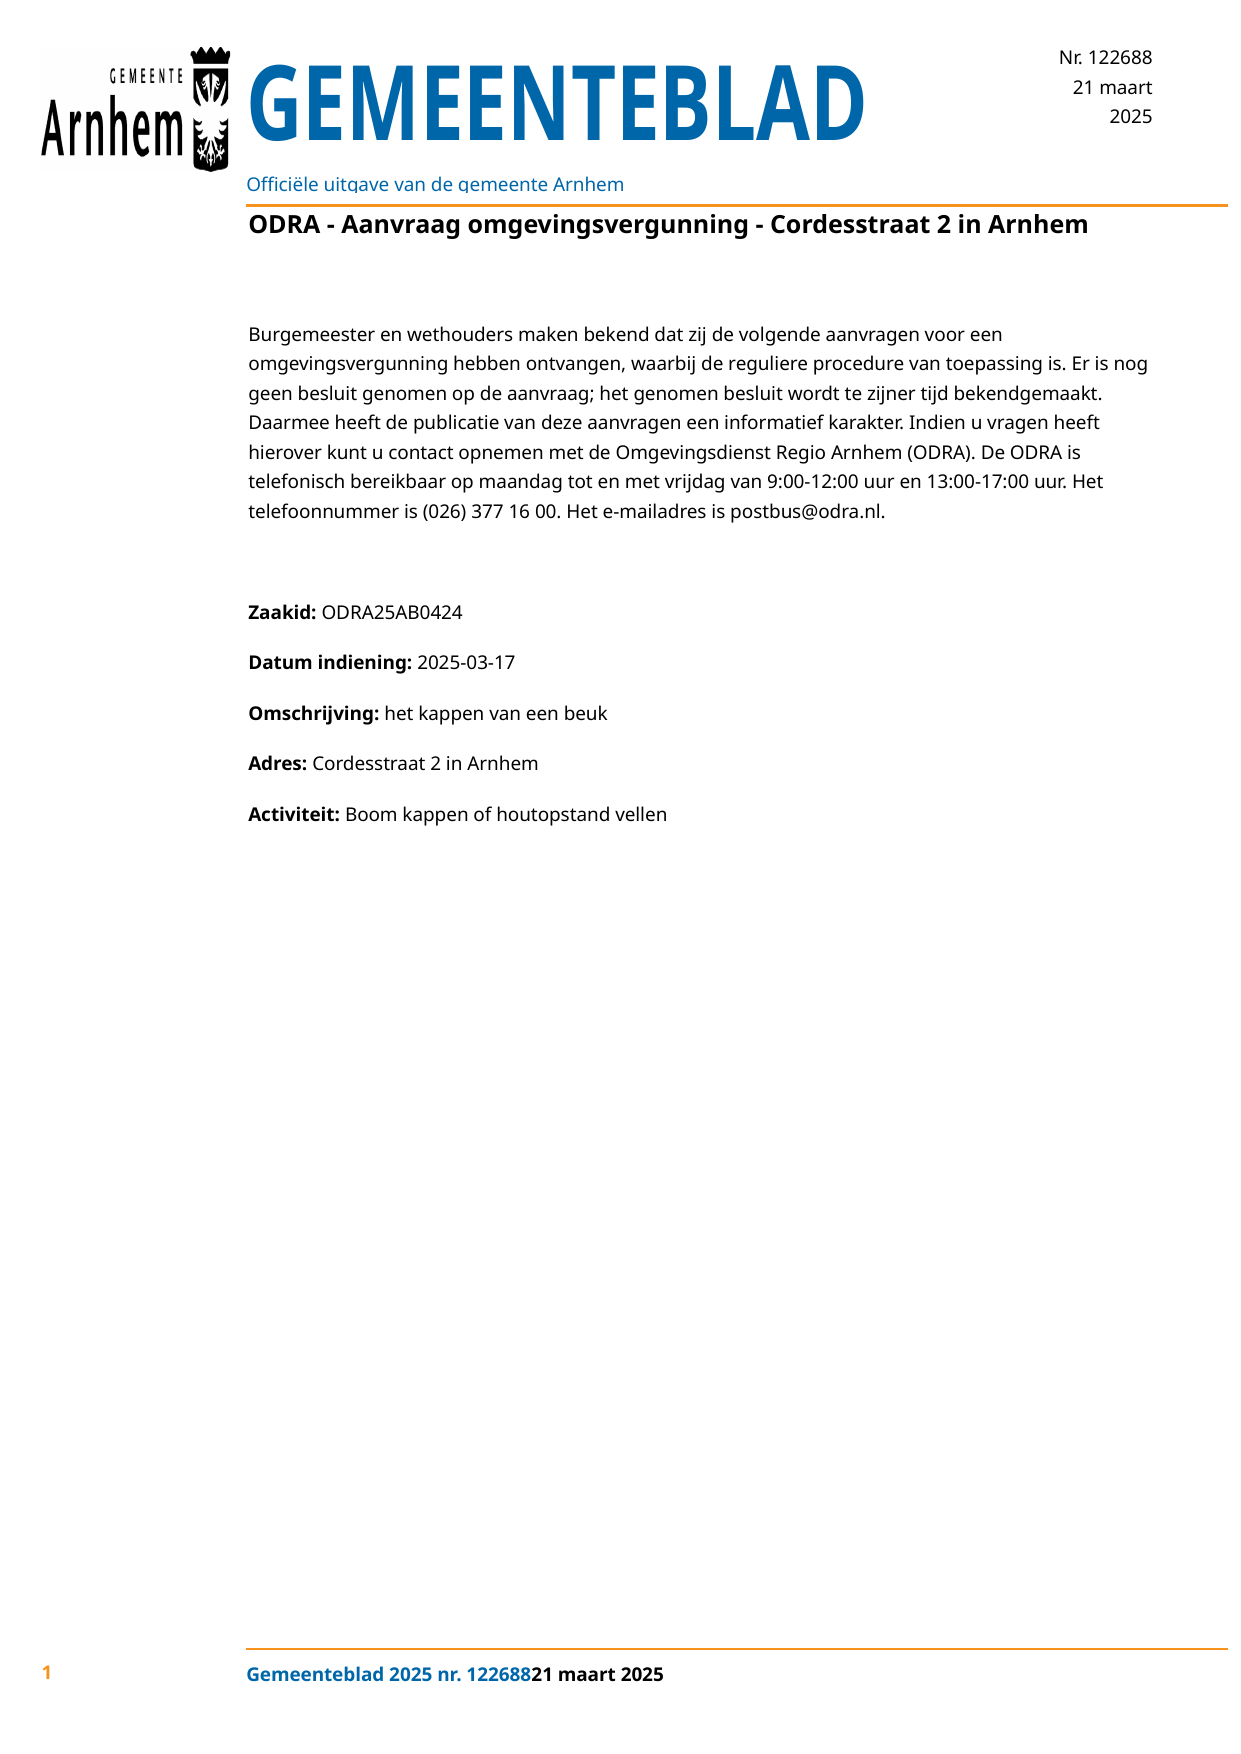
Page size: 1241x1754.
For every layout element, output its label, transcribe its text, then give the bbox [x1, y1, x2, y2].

text Datum indiening: 2025-03-17 [248, 649, 1152, 675]
text Activiteit: Boom kappen of houtopstand vellen [248, 801, 1152, 826]
text Omschrijving: het kappen van een beuk [248, 700, 1152, 726]
text Adres: Cordesstraat 2 in Arnhem [248, 750, 1152, 776]
text ODRA - Aanvraag omgevingsvergunning - Cordesstraat 2 in Arnhem [248, 207, 1152, 241]
text Burgemeester en wethouders maken bekend dat zij de volgende aanvragen voor een omgevingsvergunning hebben ontvangen, waarbij de reguliere procedure van toepassing is. Er is nog geen besluit genomen op de aanvraag; het genomen besluit wordt te zijner tijd bekendgemaakt. Daarmee heeft de publicatie van deze aanvragen een informatief karakter. Indien u vragen heeft hierover kunt u contact opnemen met de Omgevingsdienst Regio Arnhem (ODRA). De ODRA is telefonisch bereikbaar op maandag tot en met vrijdag van 9:00-12:00 uur en 13:00-17:00 uur. Het telefoonnummer is (026) 377 16 00. Het e-mailadres is postbus@odra.nl. [248, 321, 1152, 524]
picture [41, 47, 231, 172]
text Zaakid: ODRA25AB0424 [248, 599, 1152, 625]
